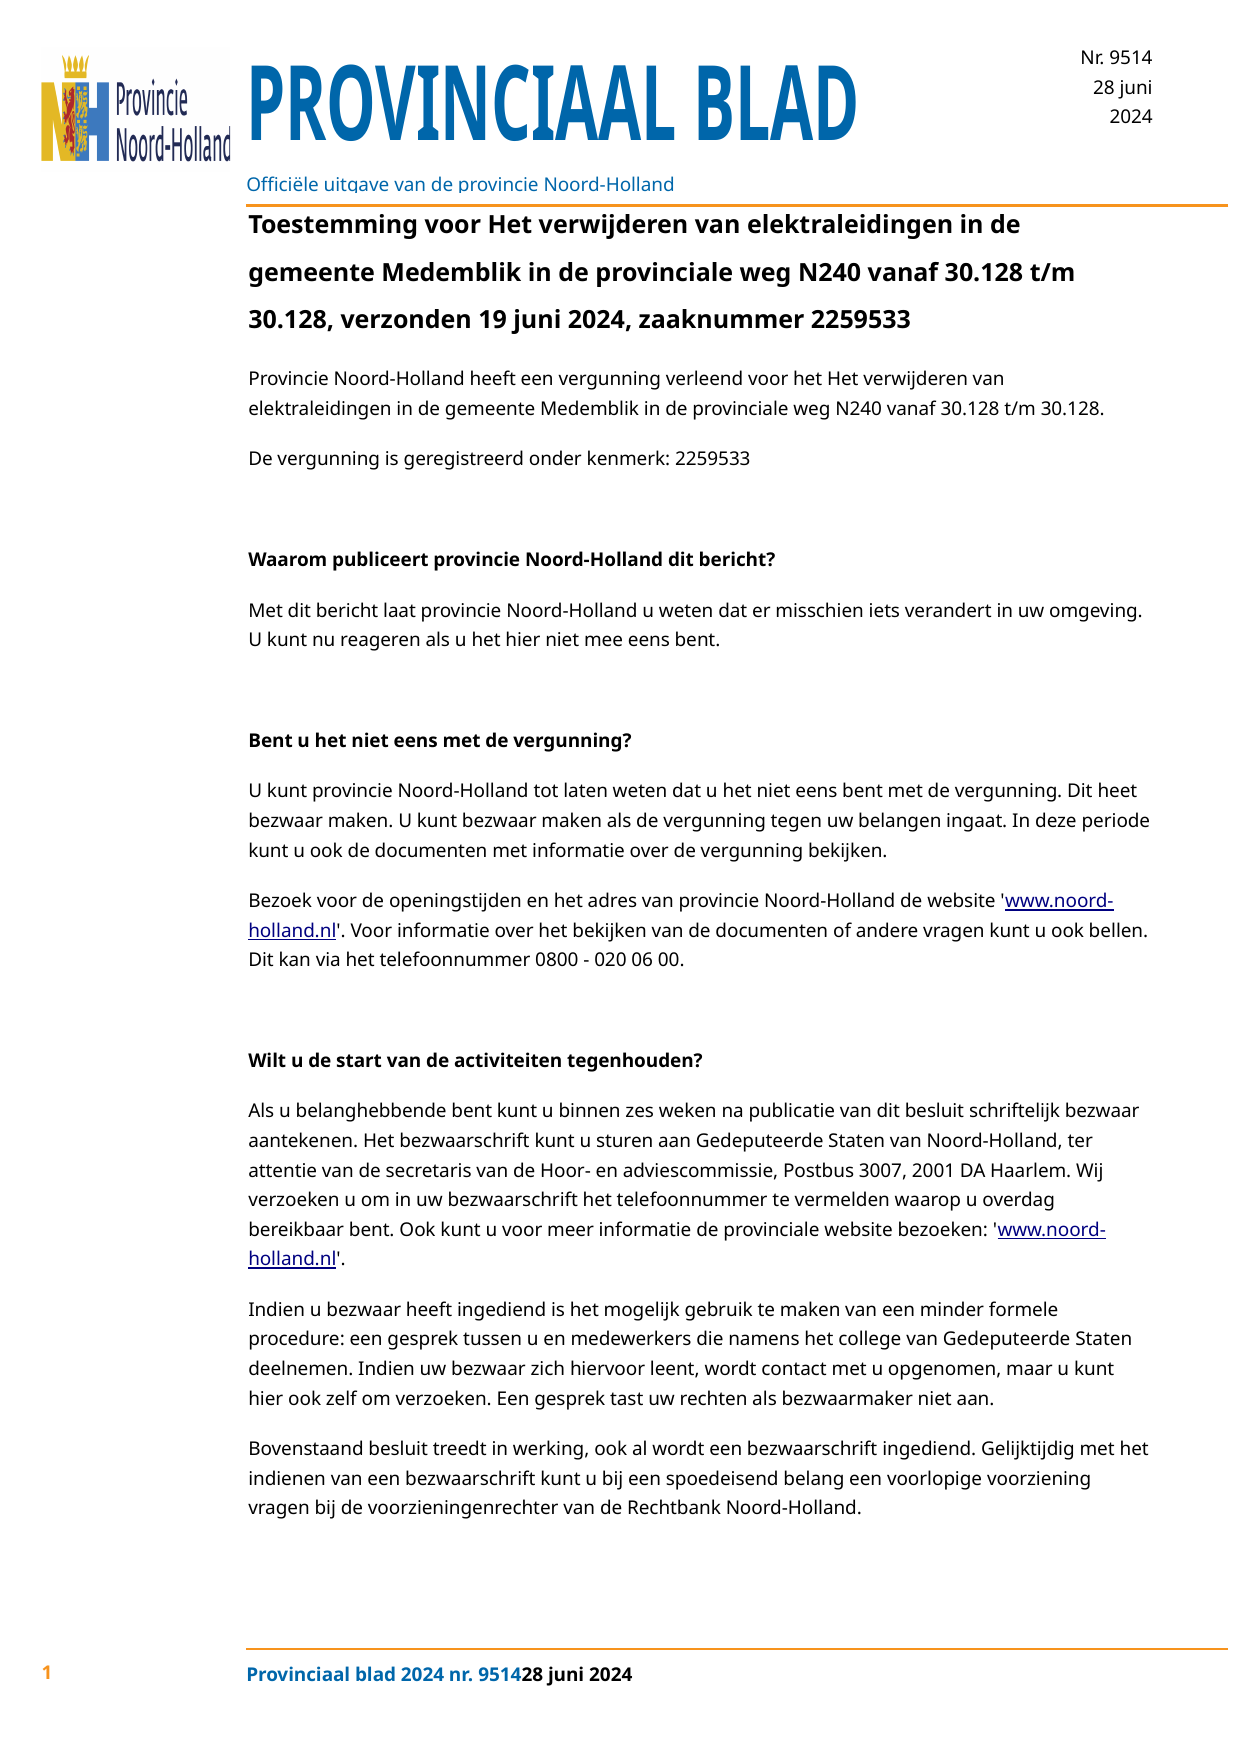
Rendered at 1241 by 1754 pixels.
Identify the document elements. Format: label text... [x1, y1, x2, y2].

text Wilt u de start van de activiteiten tegenhouden? [248, 1047, 1152, 1073]
text Als u belanghebbende bent kunt u binnen zes weken na publicatie van dit besluit schriftelijk bezwaar aantekenen. Het bezwaarschrift kunt u sturen aan Gedeputeerde Staten van Noord-Holland, ter attentie van de secretaris van de Hoor- en adviescommissie, Postbus 3007, 2001 DA Haarlem. Wij verzoeken u om in uw bezwaarschrift het telefoonnummer te vermelden waarop u overdag bereikbaar bent. Ook kunt u voor meer informatie de provinciale website bezoeken: 'www.noord-holland.nl'. [248, 1098, 1152, 1271]
text U kunt provincie Noord-Holland tot laten weten dat u het niet eens bent met de vergunning. Dit heet bezwaar maken. U kunt bezwaar maken als de vergunning tegen uw belangen ingaat. In deze periode kunt u ook de documenten met informatie over de vergunning bekijken. [248, 778, 1152, 862]
text Met dit bericht laat provincie Noord-Holland u weten dat er misschien iets verandert in uw omgeving. U kunt nu reageren als u het hier niet mee eens bent. [248, 597, 1152, 652]
text Bezoek voor de openingstijden en het adres van provincie Noord-Holland de website 'www.noord-holland.nl'. Voor informatie over het bekijken van de documenten of andere vragen kunt u ook bellen. Dit kan via het telefoonnummer 0800 - 020 06 00. [248, 887, 1152, 972]
text De vergunning is geregistreerd onder kenmerk: 2259533 [248, 446, 1152, 471]
text Waarom publiceert provincie Noord-Holland dit bericht? [248, 546, 1152, 572]
text Bovenstaand besluit treedt in werking, ook al wordt een bezwaarschrift ingediend. Gelijktijdig met het indienen van een bezwaarschrift kunt u bij een spoedeisend belang een voorlopige voorziening vragen bij de voorzieningenrechter van de Rechtbank Noord-Holland. [248, 1435, 1152, 1520]
picture [41, 47, 231, 172]
text Toestemming voor Het verwijderen van elektraleidingen in de gemeente Medemblik in de provinciale weg N240 vanaf 30.128 t/m 30.128, verzonden 19 juni 2024, zaaknummer 2259533 [248, 207, 1152, 336]
text Indien u bezwaar heeft ingediend is het mogelijk gebruik te maken van een minder formele procedure: een gesprek tussen u en medewerkers die namens het college van Gedeputeerde Staten deelnemen. Indien uw bezwaar zich hiervoor leent, wordt contact met u opgenomen, maar u kunt hier ook zelf om verzoeken. Een gesprek tast uw rechten als bezwaarmaker niet aan. [248, 1296, 1152, 1410]
text Bent u het niet eens met de vergunning? [248, 727, 1152, 753]
text Provincie Noord-Holland heeft een vergunning verleend voor het Het verwijderen van elektraleidingen in de gemeente Medemblik in de provinciale weg N240 vanaf 30.128 t/m 30.128. [248, 366, 1152, 421]
